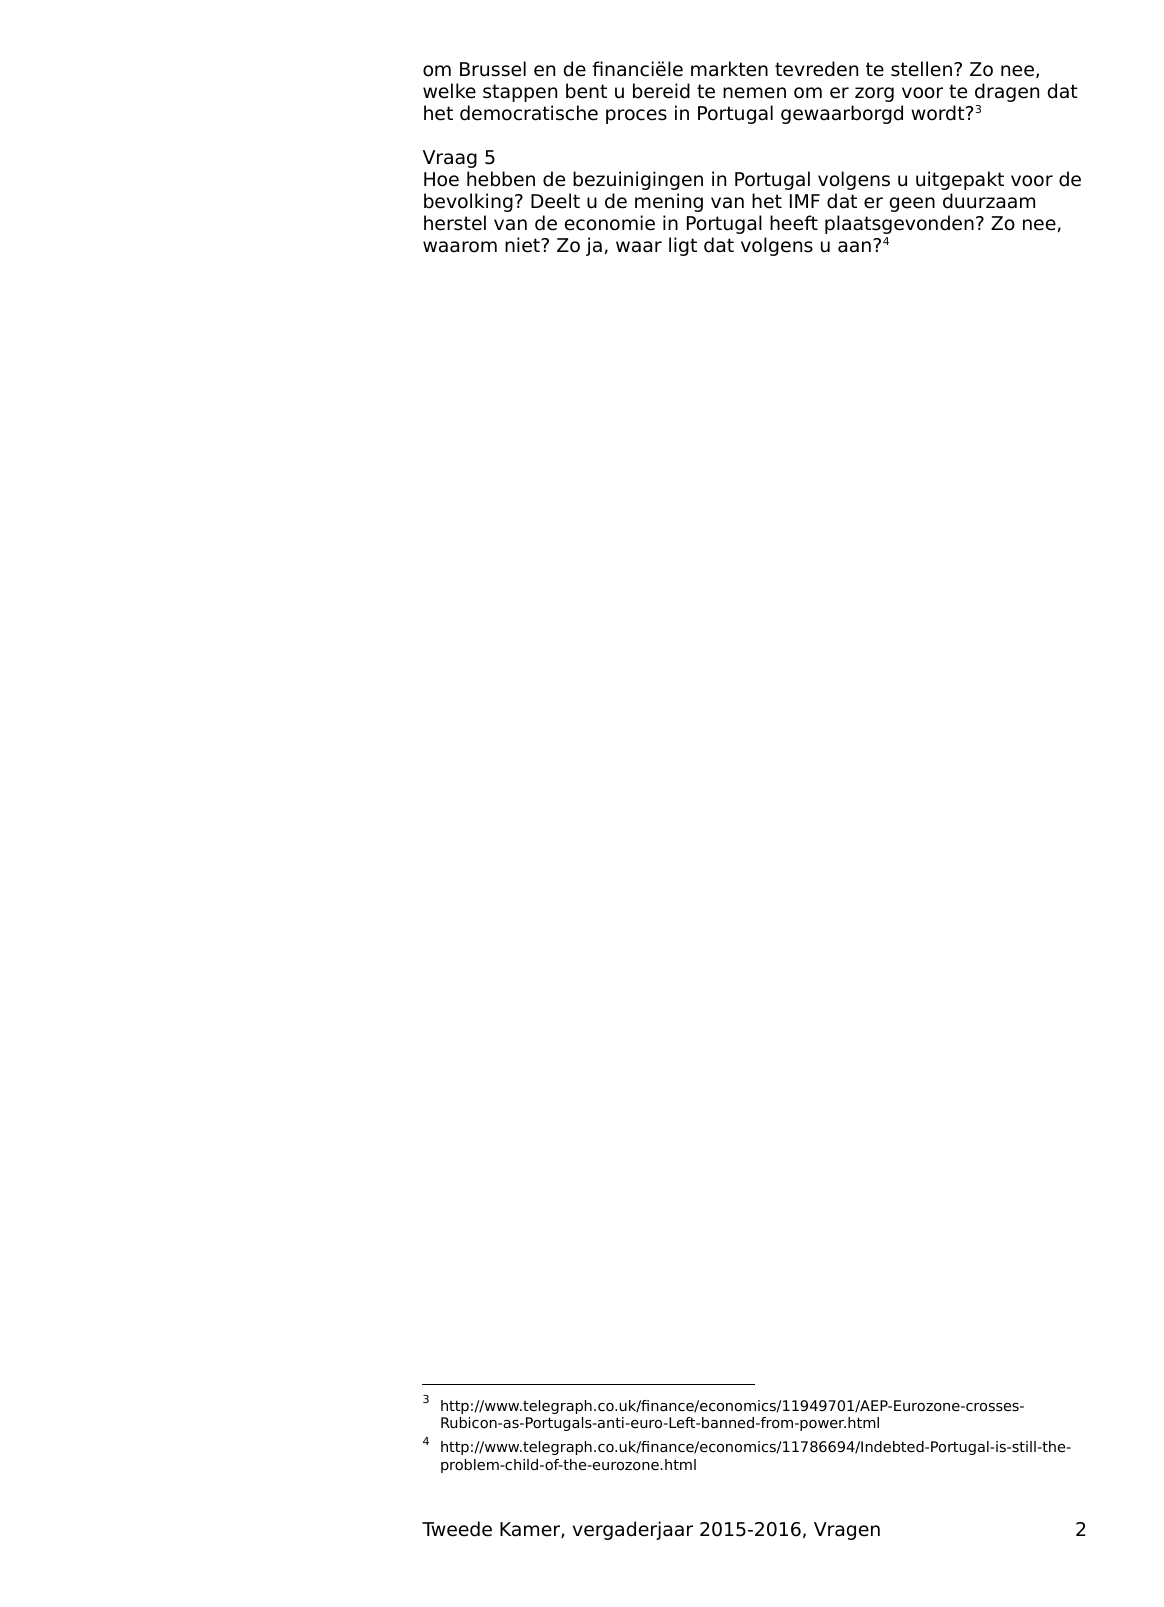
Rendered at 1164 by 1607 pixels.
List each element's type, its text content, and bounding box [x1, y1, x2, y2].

text Vraag 5 [422, 147, 1087, 169]
text Hoe hebben de bezuinigingen in Portugal volgens u uitgepakt voor de bevolking? Deelt u de mening van het IMF dat er geen duurzaam herstel van de economie in Portugal heeft plaatsgevonden? Zo nee, waarom niet? Zo ja, waar ligt dat volgens u aan? [422, 169, 1087, 257]
text om Brussel en de financiële markten tevreden te stellen? Zo nee, welke stappen bent u bereid te nemen om er zorg voor te dragen dat het democratische proces in Portugal gewaarborgd wordt? [422, 59, 1087, 125]
text http://www.telegraph.co.uk/finance/economics/11786694/Indebted-Portugal-is-still-the-problem-child-of-the-eurozone.html [422, 1435, 1087, 1474]
text http://www.telegraph.co.uk/finance/economics/11949701/AEP-Eurozone-crosses-Rubicon-as-Portugals-anti-euro-Left-banned-from-power.html [422, 1393, 1087, 1432]
